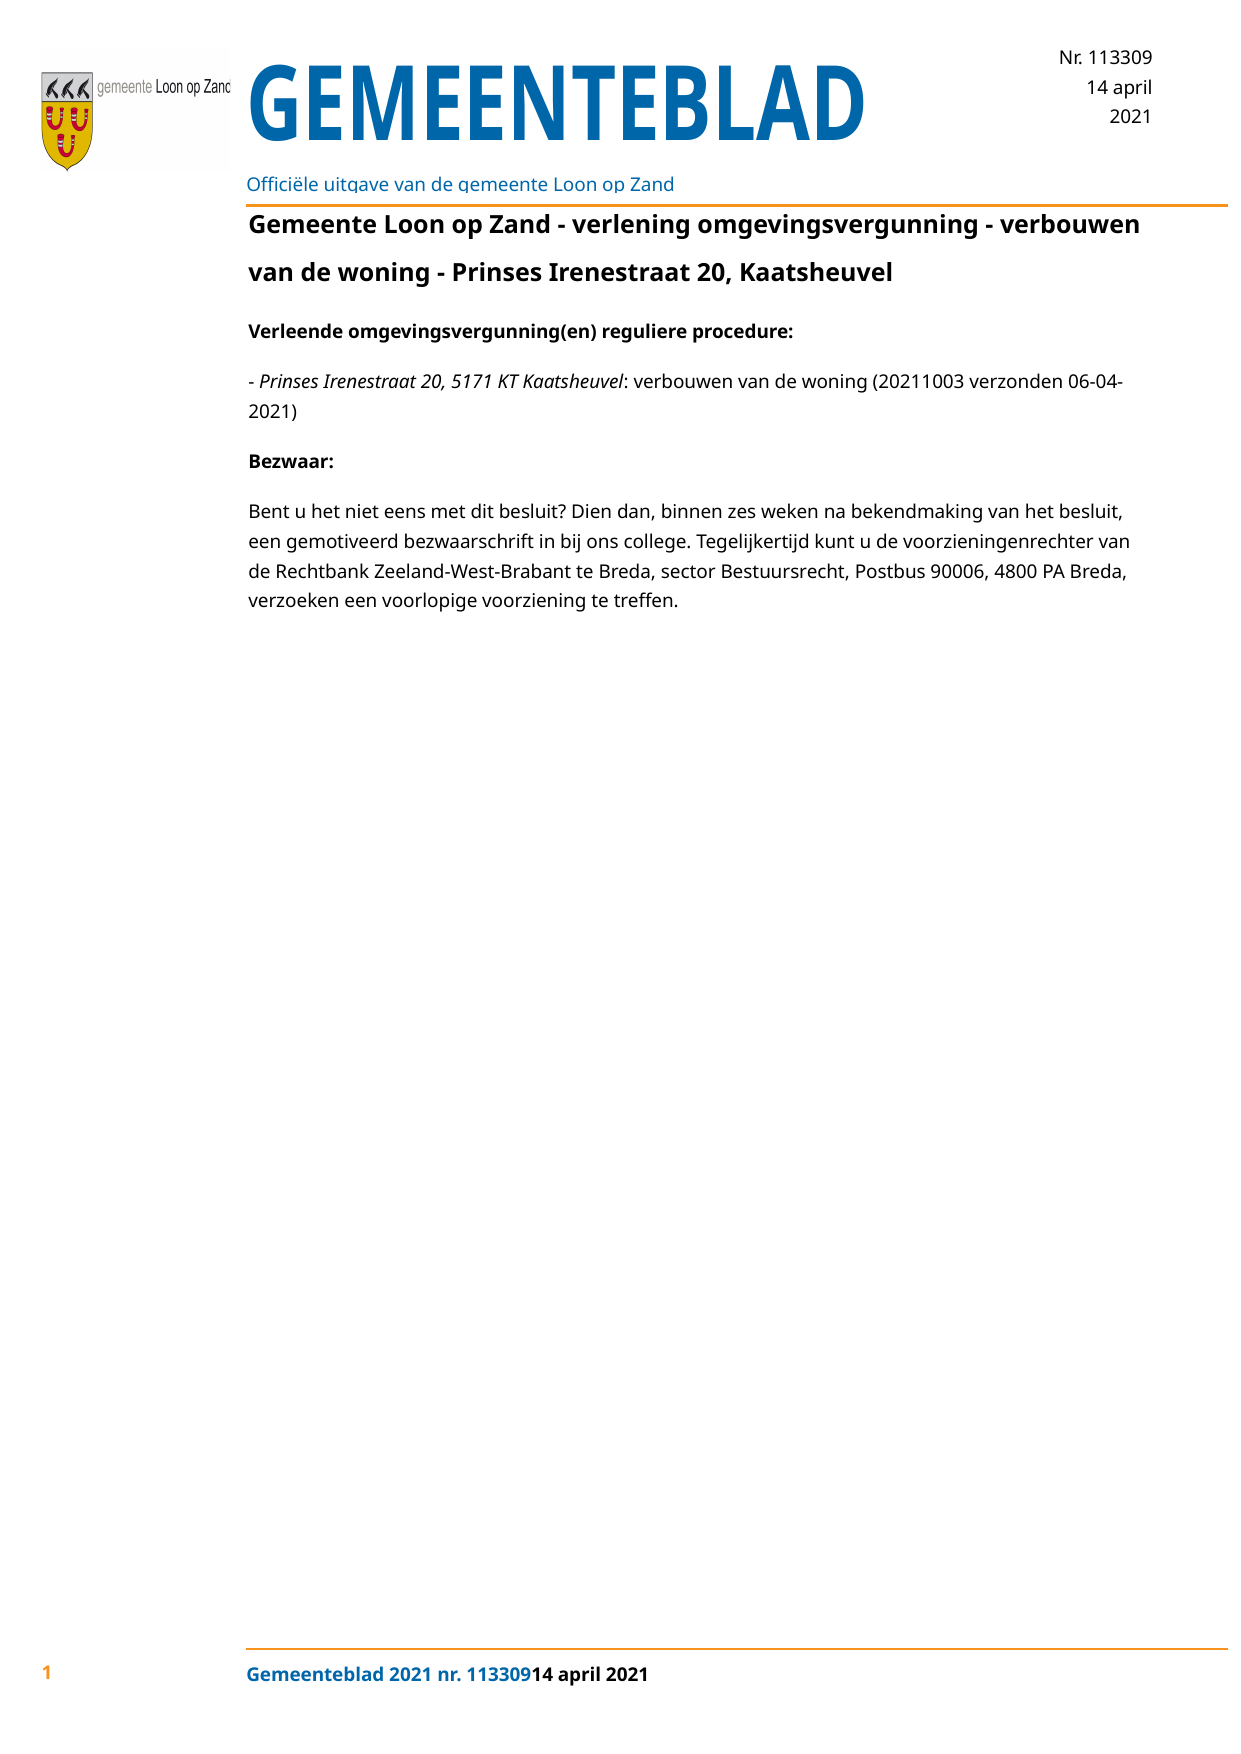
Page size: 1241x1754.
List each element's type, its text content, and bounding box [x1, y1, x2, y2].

picture [41, 47, 231, 172]
text Verleende omgevingsvergunning(en) reguliere procedure: [248, 318, 1152, 344]
text Bezwaar: [248, 448, 1152, 474]
text Bent u het niet eens met dit besluit? Dien dan, binnen zes weken na bekendmaking van het besluit, een gemotiveerd bezwaarschrift in bij ons college. Tegelijkertijd kunt u de voorzieningenrechter van de Rechtbank Zeeland-West-Brabant te Breda, sector Bestuursrecht, Postbus 90006, 4800 PA Breda, verzoeken een voorlopige voorziening te treffen. [248, 499, 1152, 613]
text Gemeente Loon op Zand - verlening omgevingsvergunning - verbouwen van de woning - Prinses Irenestraat 20, Kaatsheuvel [248, 207, 1152, 288]
text - Prinses Irenestraat 20, 5171 KT Kaatsheuvel: verbouwen van de woning (20211003 verzonden 06-04-2021) [248, 368, 1152, 424]
